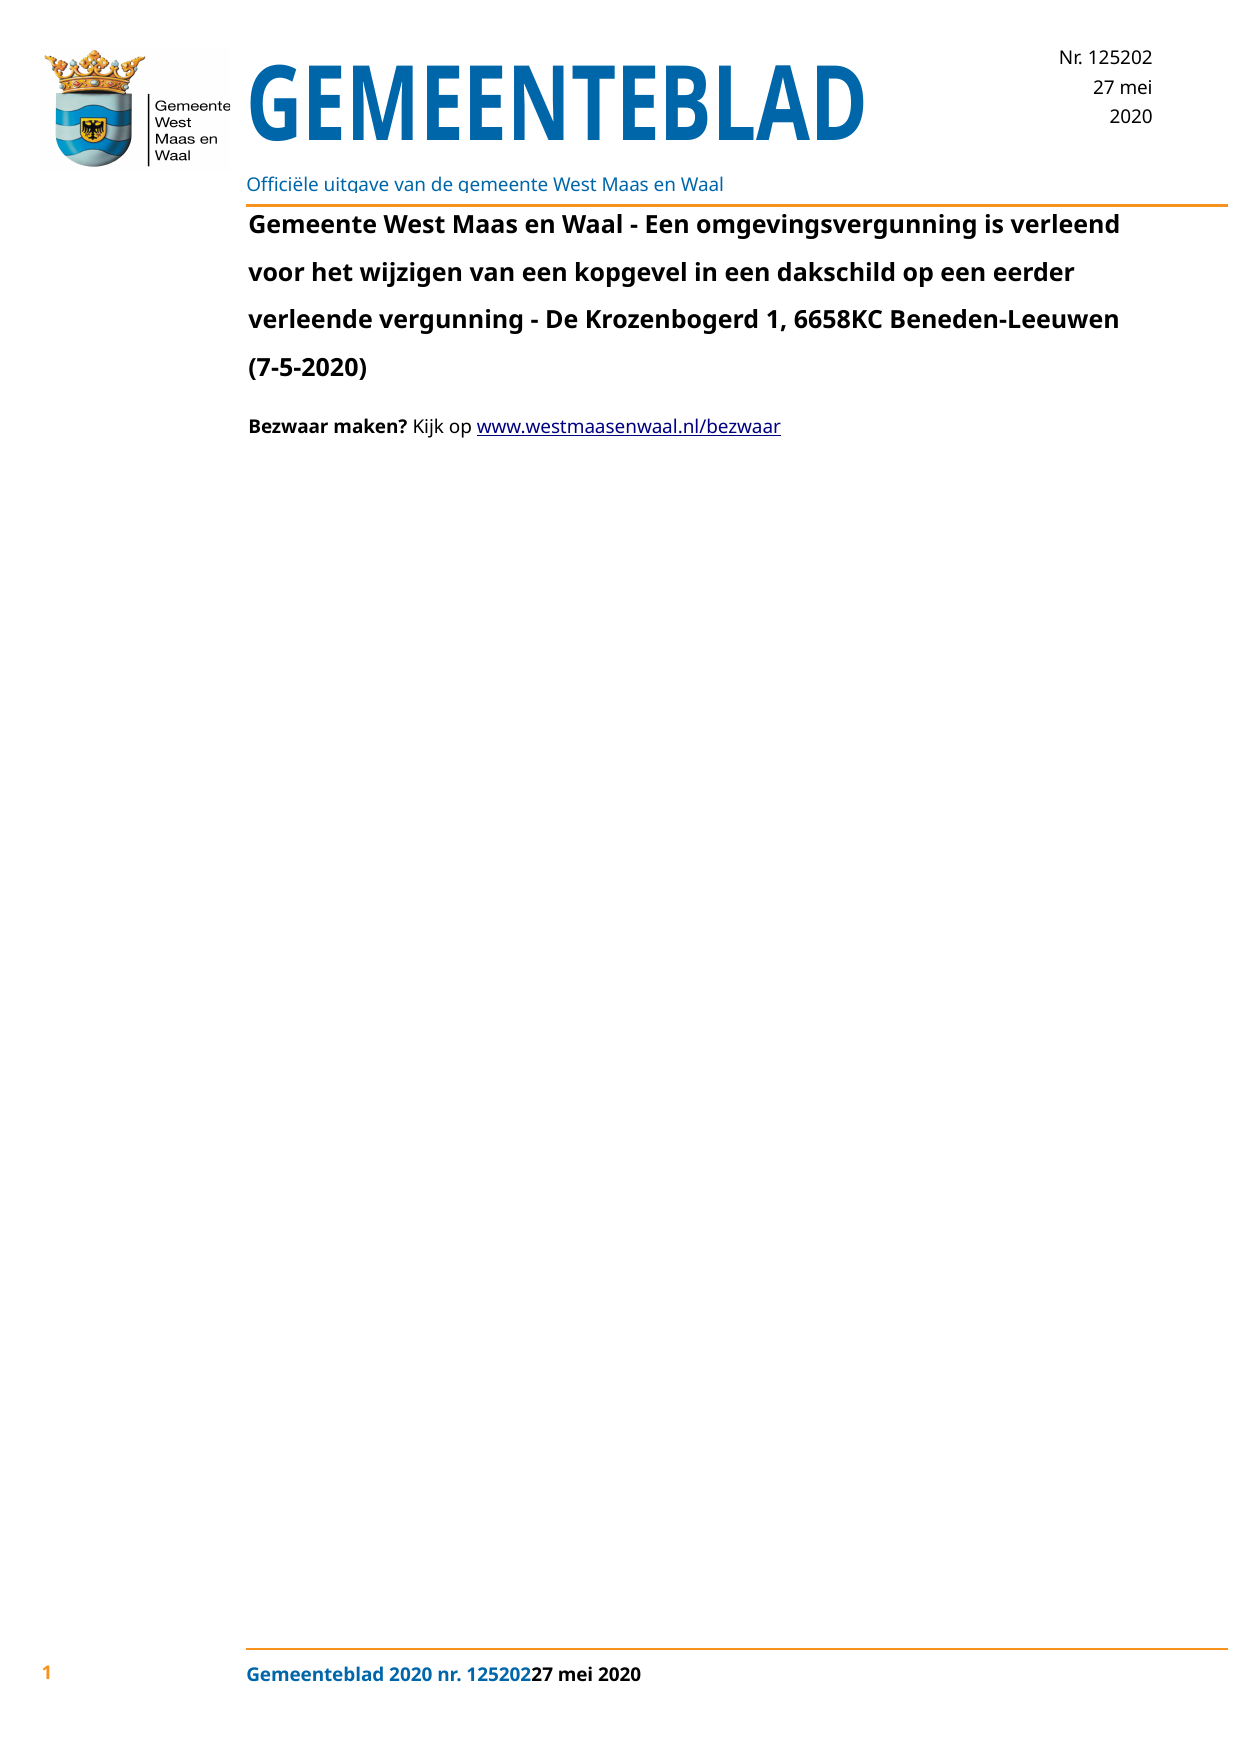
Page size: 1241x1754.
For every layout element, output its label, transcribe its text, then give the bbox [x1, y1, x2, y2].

text Bezwaar maken? Kijk op www.westmaasenwaal.nl/bezwaar [248, 413, 1152, 439]
picture [41, 47, 231, 172]
text Gemeente West Maas en Waal - Een omgevingsvergunning is verleend voor het wijzigen van een kopgevel in een dakschild op een eerder verleende vergunning - De Krozenbogerd 1, 6658KC Beneden-Leeuwen (7-5-2020) [248, 207, 1152, 384]
